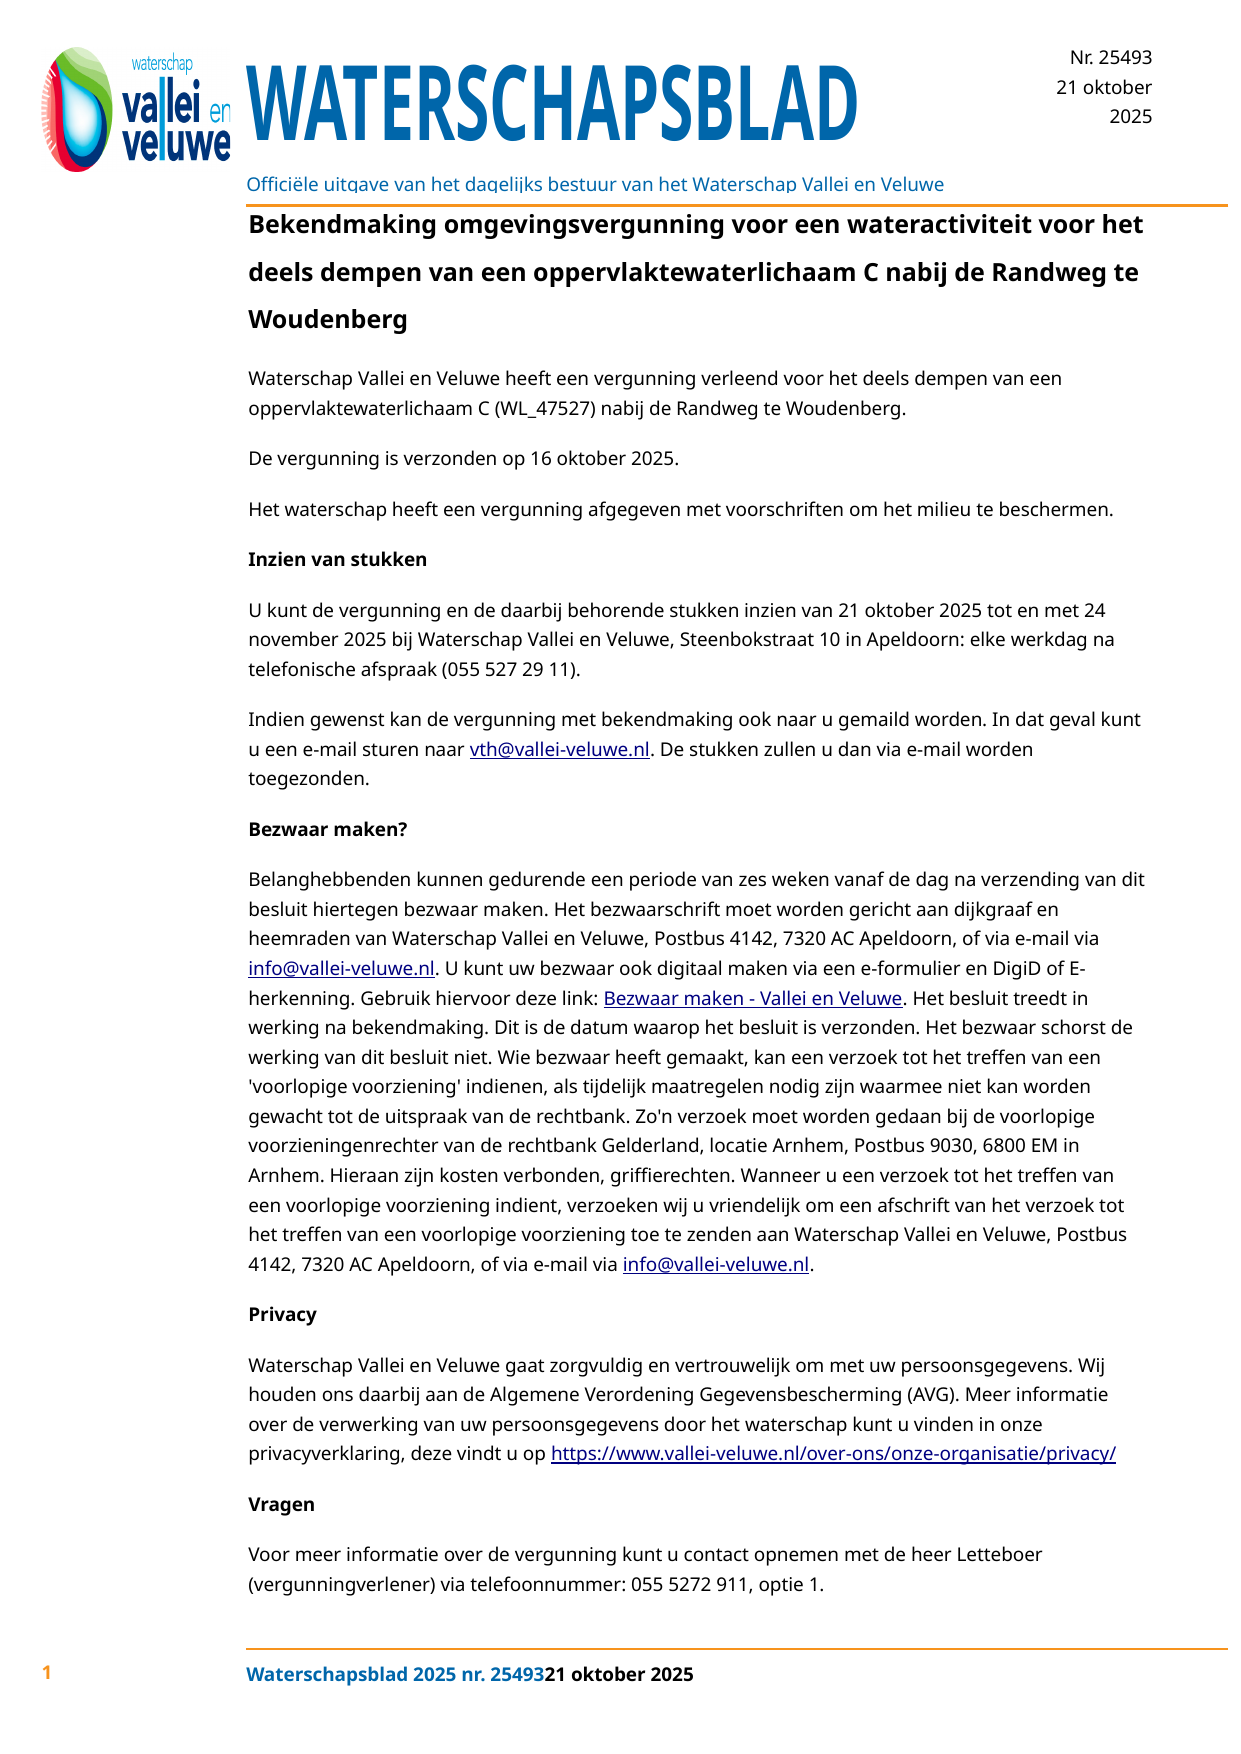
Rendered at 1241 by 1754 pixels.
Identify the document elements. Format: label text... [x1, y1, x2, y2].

picture [41, 47, 231, 172]
text Belanghebbenden kunnen gedurende een periode van zes weken vanaf de dag na verzending van dit besluit hiertegen bezwaar maken. Het bezwaarschrift moet worden gericht aan dijkgraaf en heemraden van Waterschap Vallei en Veluwe, Postbus 4142, 7320 AC Apeldoorn, of via e-mail via info@vallei-veluwe.nl. U kunt uw bezwaar ook digitaal maken via een e-formulier en DigiD of E-herkenning. Gebruik hiervoor deze link: Bezwaar maken - Vallei en Veluwe. Het besluit treedt in werking na bekendmaking. Dit is de datum waarop het besluit is verzonden. Het bezwaar schorst de werking van dit besluit niet. Wie bezwaar heeft gemaakt, kan een verzoek tot het treffen van een 'voorlopige voorziening' indienen, als tijdelijk maatregelen nodig zijn waarmee niet kan worden gewacht tot de uitspraak van de rechtbank. Zo'n verzoek moet worden gedaan bij de voorlopige voorzieningenrechter van de rechtbank Gelderland, locatie Arnhem, Postbus 9030, 6800 EM in Arnhem. Hieraan zijn kosten verbonden, griffierechten. Wanneer u een verzoek tot het treffen van een voorlopige voorziening indient, verzoeken wij u vriendelijk om een afschrift van het verzoek tot het treffen van een voorlopige voorziening toe te zenden aan Waterschap Vallei en Veluwe, Postbus 4142, 7320 AC Apeldoorn, of via e-mail via info@vallei-veluwe.nl. [248, 866, 1152, 1277]
text Indien gewenst kan de vergunning met bekendmaking ook naar u gemaild worden. In dat geval kunt u een e-mail sturen naar vth@vallei-veluwe.nl. De stukken zullen u dan via e-mail worden toegezonden. [248, 706, 1152, 791]
text Voor meer informatie over de vergunning kunt u contact opnemen met de heer Letteboer (vergunningverlener) via telefoonnummer: 055 5272 911, optie 1. [248, 1541, 1152, 1597]
text Het waterschap heeft een vergunning afgegeven met voorschriften om het milieu te beschermen. [248, 496, 1152, 522]
text Inzien van stukken [248, 546, 1152, 572]
text Bezwaar maken? [248, 816, 1152, 842]
text De vergunning is verzonden op 16 oktober 2025. [248, 446, 1152, 471]
text Waterschap Vallei en Veluwe heeft een vergunning verleend voor het deels dempen van een oppervlaktewaterlichaam C (WL_47527) nabij de Randweg te Woudenberg. [248, 366, 1152, 421]
text Privacy [248, 1301, 1152, 1327]
text U kunt de vergunning en de daarbij behorende stukken inzien van 21 oktober 2025 tot en met 24 november 2025 bij Waterschap Vallei en Veluwe, Steenbokstraat 10 in Apeldoorn: elke werkdag na telefonische afspraak (055 527 29 11). [248, 597, 1152, 682]
text Bekendmaking omgevingsvergunning voor een wateractiviteit voor het deels dempen van een oppervlaktewaterlichaam C nabij de Randweg te Woudenberg [248, 207, 1152, 336]
text Waterschap Vallei en Veluwe gaat zorgvuldig en vertrouwelijk om met uw persoonsgegevens. Wij houden ons daarbij aan de Algemene Verordening Gegevensbescherming (AVG). Meer informatie over de verwerking van uw persoonsgegevens door het waterschap kunt u vinden in onze privacyverklaring, deze vindt u op https://www.vallei-veluwe.nl/over-ons/onze-organisatie/privacy/ [248, 1352, 1152, 1466]
text Vragen [248, 1491, 1152, 1517]
